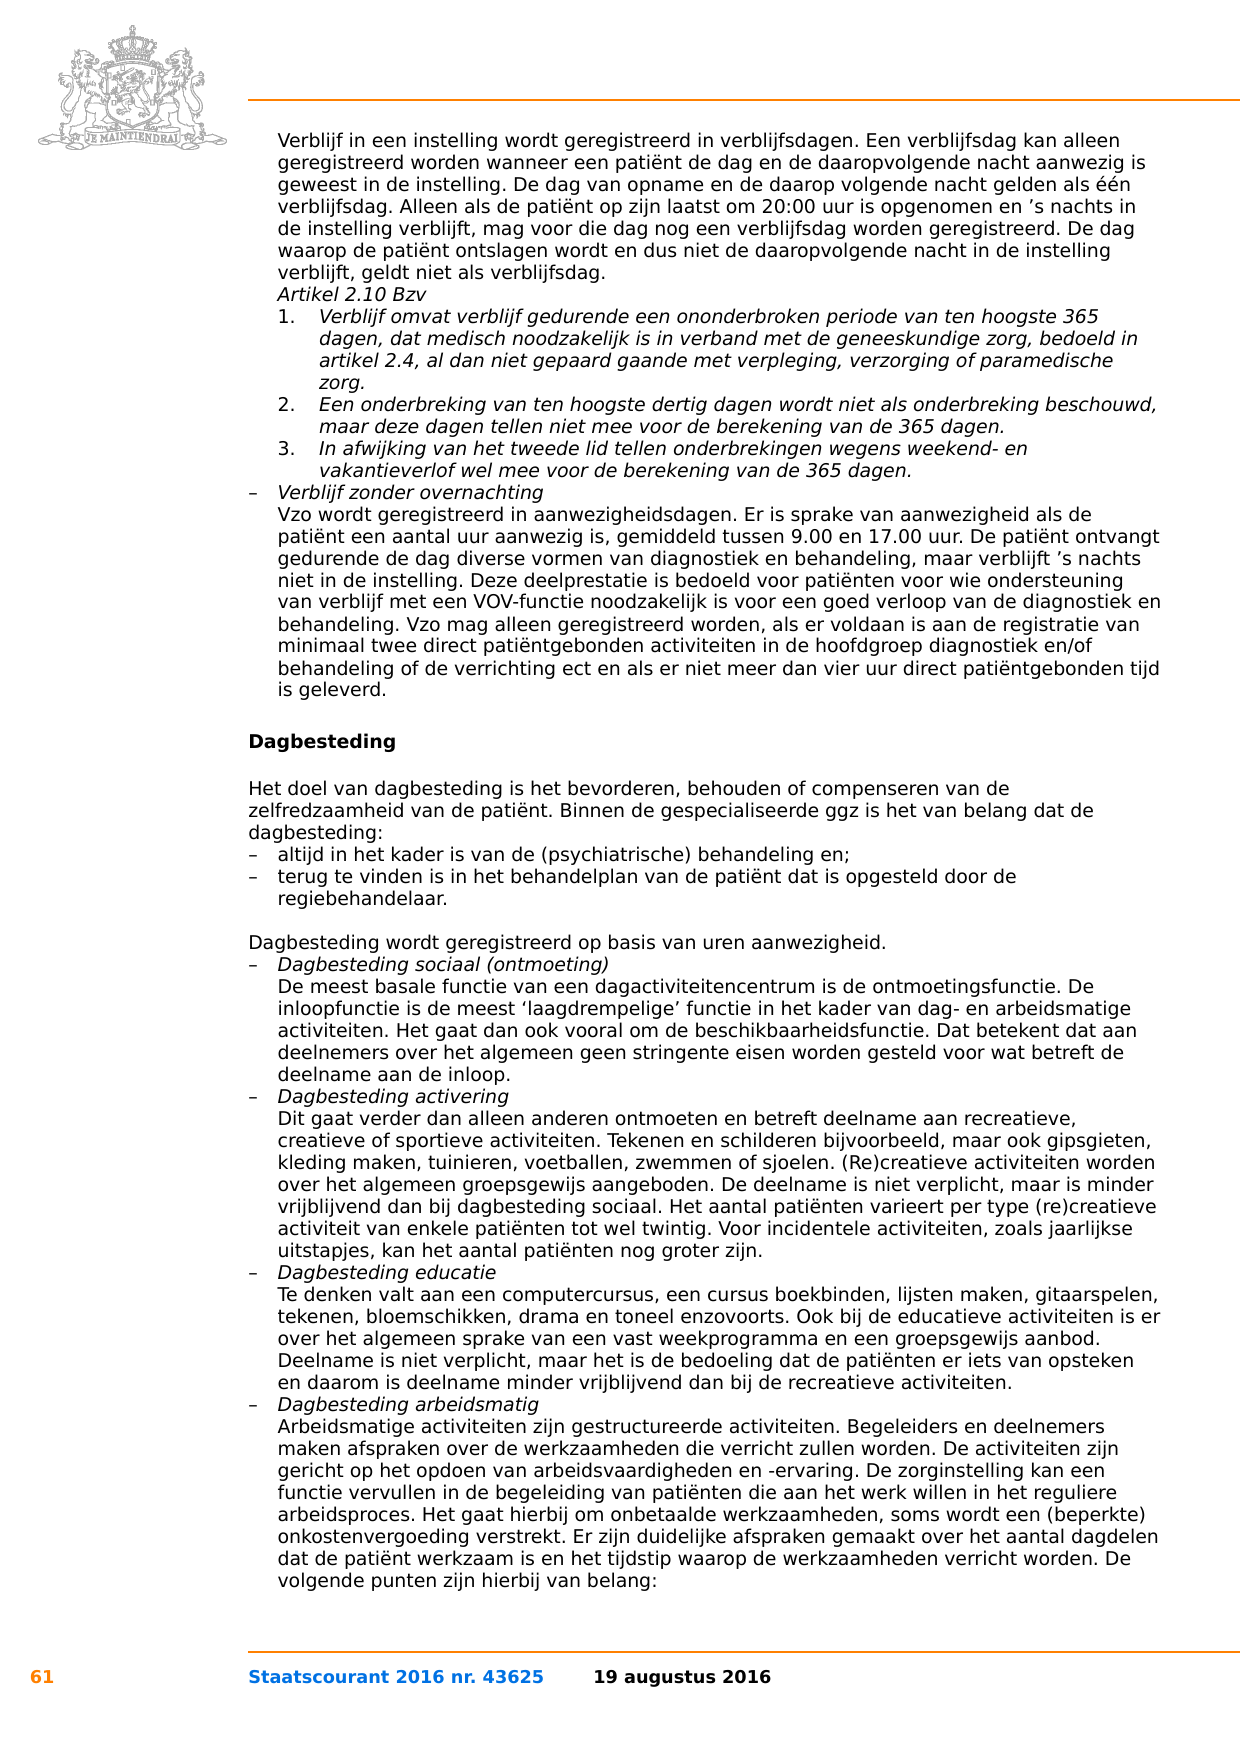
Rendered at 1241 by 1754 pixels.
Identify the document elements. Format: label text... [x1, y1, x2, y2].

text Dit gaat verder dan alleen anderen ontmoeten en betreft deelname aan recreatieve, creatieve of sportieve activiteiten. Tekenen en schilderen bijvoorbeeld, maar ook gipsgieten, kleding maken, tuinieren, voetballen, zwemmen of sjoelen. (Re)creatieve activiteiten worden over het algemeen groepsgewijs aangeboden. De deelname is niet verplicht, maar is minder vrijblijvend dan bij dagbesteding sociaal. Het aantal patiënten varieert per type (re)creatieve activiteit van enkele patiënten tot wel twintig. Voor incidentele activiteiten, zoals jaarlijkse uitstapjes, kan het aantal patiënten nog groter zijn. [277, 1108, 1163, 1262]
text – Dagbesteding activering [248, 1086, 1163, 1108]
text – Dagbesteding sociaal (ontmoeting) [248, 954, 1163, 976]
text Het doel van dagbesteding is het bevorderen, behouden of compenseren van de zelfredzaamheid van de patiënt. Binnen de gespecialiseerde ggz is het van belang dat de dagbesteding: [248, 778, 1163, 844]
text Vzo wordt geregistreerd in aanwezigheidsdagen. Er is sprake van aanwezigheid als de patiënt een aantal uur aanwezig is, gemiddeld tussen 9.00 en 17.00 uur. De patiënt ontvangt gedurende de dag diverse vormen van diagnostiek en behandeling, maar verblijft ’s nachts niet in de instelling. Deze deelprestatie is bedoeld voor patiënten voor wie ondersteuning van verblijf met een VOV-functie noodzakelijk is voor een goed verloop van de diagnostiek en behandeling. Vzo mag alleen geregistreerd worden, als er voldaan is aan de registratie van minimaal twee direct patiëntgebonden activiteiten in de hoofdgroep diagnostiek en/of behandeling of de verrichting ect en als er niet meer dan vier uur direct patiëntgebonden tijd is geleverd. [277, 503, 1163, 701]
text – Dagbesteding educatie [248, 1262, 1163, 1284]
text – Dagbesteding arbeidsmatig [248, 1394, 1163, 1416]
text Dagbesteding wordt geregistreerd op basis van uren aanwezigheid. [248, 932, 1163, 954]
text 2. Een onderbreking van ten hoogste dertig dagen wordt niet als onderbreking beschouwd, maar deze dagen tellen niet mee voor de berekening van de 365 dagen. [277, 394, 1163, 438]
text Artikel 2.10 Bzv [277, 284, 1163, 306]
text 3. In afwijking van het tweede lid tellen onderbrekingen wegens weekend- en vakantieverlof wel mee voor de berekening van de 365 dagen. [277, 438, 1163, 482]
text Te denken valt aan een computercursus, een cursus boekbinden, lijsten maken, gitaarspelen, tekenen, bloemschikken, drama en toneel enzovoorts. Ook bij de educatieve activiteiten is er over het algemeen sprake van een vast weekprogramma en een groepsgewijs aanbod. Deelname is niet verplicht, maar het is de bedoeling dat de patiënten er iets van opsteken en daarom is deelname minder vrijblijvend dan bij de recreatieve activiteiten. [277, 1284, 1163, 1394]
text De meest basale functie van een dagactiviteitencentrum is de ontmoetingsfunctie. De inloopfunctie is de meest ‘laagdrempelige’ functie in het kader van dag- en arbeidsmatige activiteiten. Het gaat dan ook vooral om de beschikbaarheidsfunctie. Dat betekent dat aan deelnemers over het algemeen geen stringente eisen worden gesteld voor wat betreft de deelname aan de inloop. [277, 976, 1163, 1086]
text – Verblijf zonder overnachting [248, 482, 1163, 503]
text – altijd in het kader is van de (psychiatrische) behandeling en; [248, 844, 1163, 866]
text Verblijf in een instelling wordt geregistreerd in verblijfsdagen. Een verblijfsdag kan alleen geregistreerd worden wanneer een patiënt de dag en de daaropvolgende nacht aanwezig is geweest in de instelling. De dag van opname en de daarop volgende nacht gelden als één verblijfsdag. Alleen als de patiënt op zijn laatst om 20:00 uur is opgenomen en ’s nachts in de instelling verblijft, mag voor die dag nog een verblijfsdag worden geregistreerd. De dag waarop de patiënt ontslagen wordt en dus niet de daaropvolgende nacht in de instelling verblijft, geldt niet als verblijfsdag. [277, 130, 1163, 284]
text – terug te vinden is in het behandelplan van de patiënt dat is opgesteld door de regiebehandelaar. [248, 866, 1163, 910]
text 1. Verblijf omvat verblijf gedurende een ononderbroken periode van ten hoogste 365 dagen, dat medisch noodzakelijk is in verband met de geneeskundige zorg, bedoeld in artikel 2.4, al dan niet gepaard gaande met verpleging, verzorging of paramedische zorg. [277, 306, 1163, 394]
text Arbeidsmatige activiteiten zijn gestructureerde activiteiten. Begeleiders en deelnemers maken afspraken over de werkzaamheden die verricht zullen worden. De activiteiten zijn gericht op het opdoen van arbeidsvaardigheden en -ervaring. De zorginstelling kan een functie vervullen in de begeleiding van patiënten die aan het werk willen in het reguliere arbeidsproces. Het gaat hierbij om onbetaalde werkzaamheden, soms wordt een (beperkte) onkostenvergoeding verstrekt. Er zijn duidelijke afspraken gemaakt over het aantal dagdelen dat de patiënt werkzaam is en het tijdstip waarop de werkzaamheden verricht worden. De volgende punten zijn hierbij van belang: [277, 1416, 1163, 1591]
picture [38, 25, 227, 150]
subtitle Dagbesteding [248, 731, 1163, 753]
